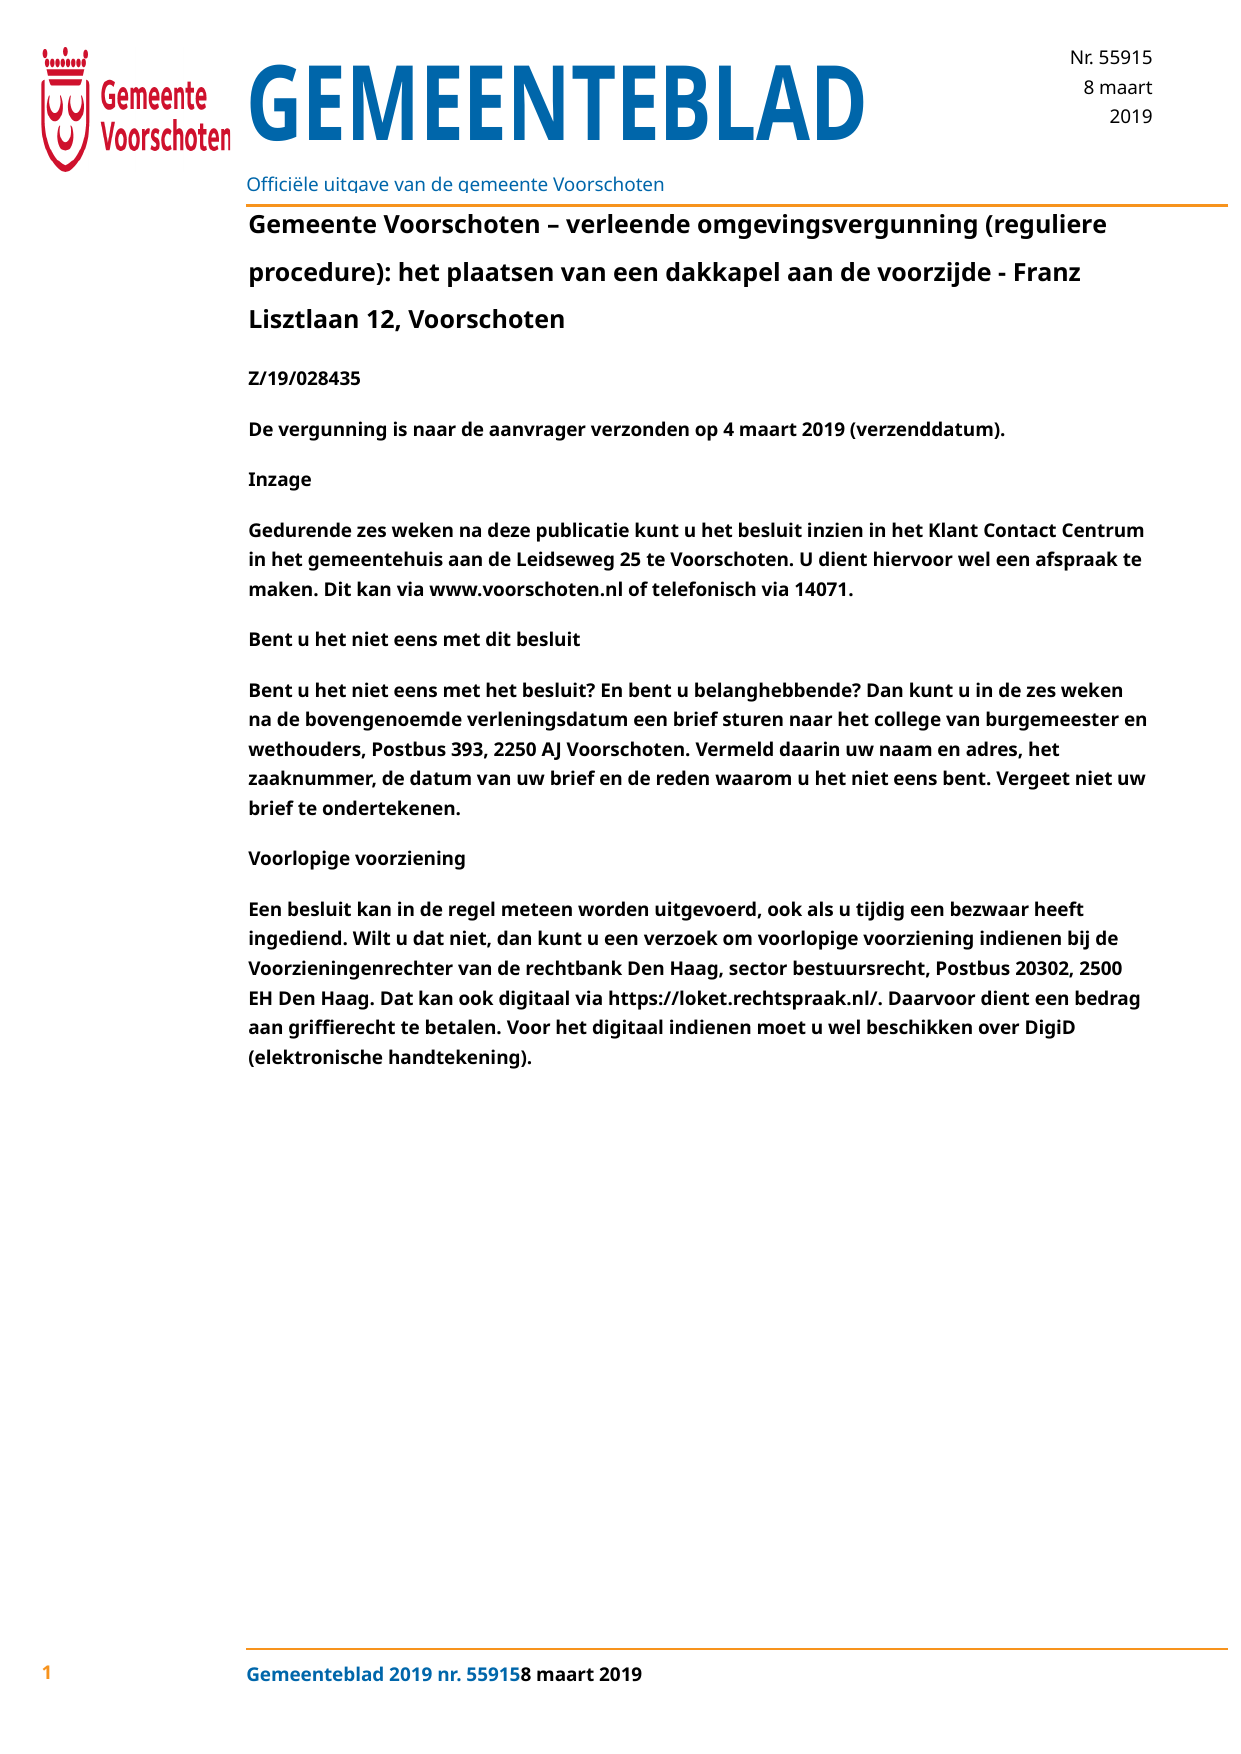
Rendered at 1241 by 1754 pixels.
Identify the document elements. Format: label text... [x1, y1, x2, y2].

picture [41, 47, 231, 172]
text De vergunning is naar de aanvrager verzonden op 4 maart 2019 (verzenddatum). [248, 416, 1152, 442]
text Inzage [248, 466, 1152, 492]
text Gedurende zes weken na deze publicatie kunt u het besluit inzien in het Klant Contact Centrum in het gemeentehuis aan de Leidseweg 25 te Voorschoten. U dient hiervoor wel een afspraak te maken. Dit kan via www.voorschoten.nl of telefonisch via 14071. [248, 517, 1152, 602]
text Z/19/028435 [248, 366, 1152, 391]
text Een besluit kan in de regel meteen worden uitgevoerd, ook als u tijdig een bezwaar heeft ingediend. Wilt u dat niet, dan kunt u een verzoek om voorlopige voorziening indienen bij de Voorzieningenrechter van de rechtbank Den Haag, sector bestuursrecht, Postbus 20302, 2500 EH Den Haag. Dat kan ook digitaal via https://loket.rechtspraak.nl/. Daarvoor dient een bedrag aan griffierecht te betalen. Voor het digitaal indienen moet u wel beschikken over DigiD (elektronische handtekening). [248, 896, 1152, 1069]
text Bent u het niet eens met het besluit? En bent u belanghebbende? Dan kunt u in de zes weken na de bovengenoemde verleningsdatum een brief sturen naar het college van burgemeester en wethouders, Postbus 393, 2250 AJ Voorschoten. Vermeld daarin uw naam en adres, het zaaknummer, de datum van uw brief en de reden waarom u het niet eens bent. Vergeet niet uw brief te ondertekenen. [248, 677, 1152, 821]
text Gemeente Voorschoten – verleende omgevingsvergunning (reguliere procedure): het plaatsen van een dakkapel aan de voorzijde - Franz Lisztlaan 12, Voorschoten [248, 207, 1152, 336]
text Voorlopige voorziening [248, 846, 1152, 871]
text Bent u het niet eens met dit besluit [248, 626, 1152, 652]
